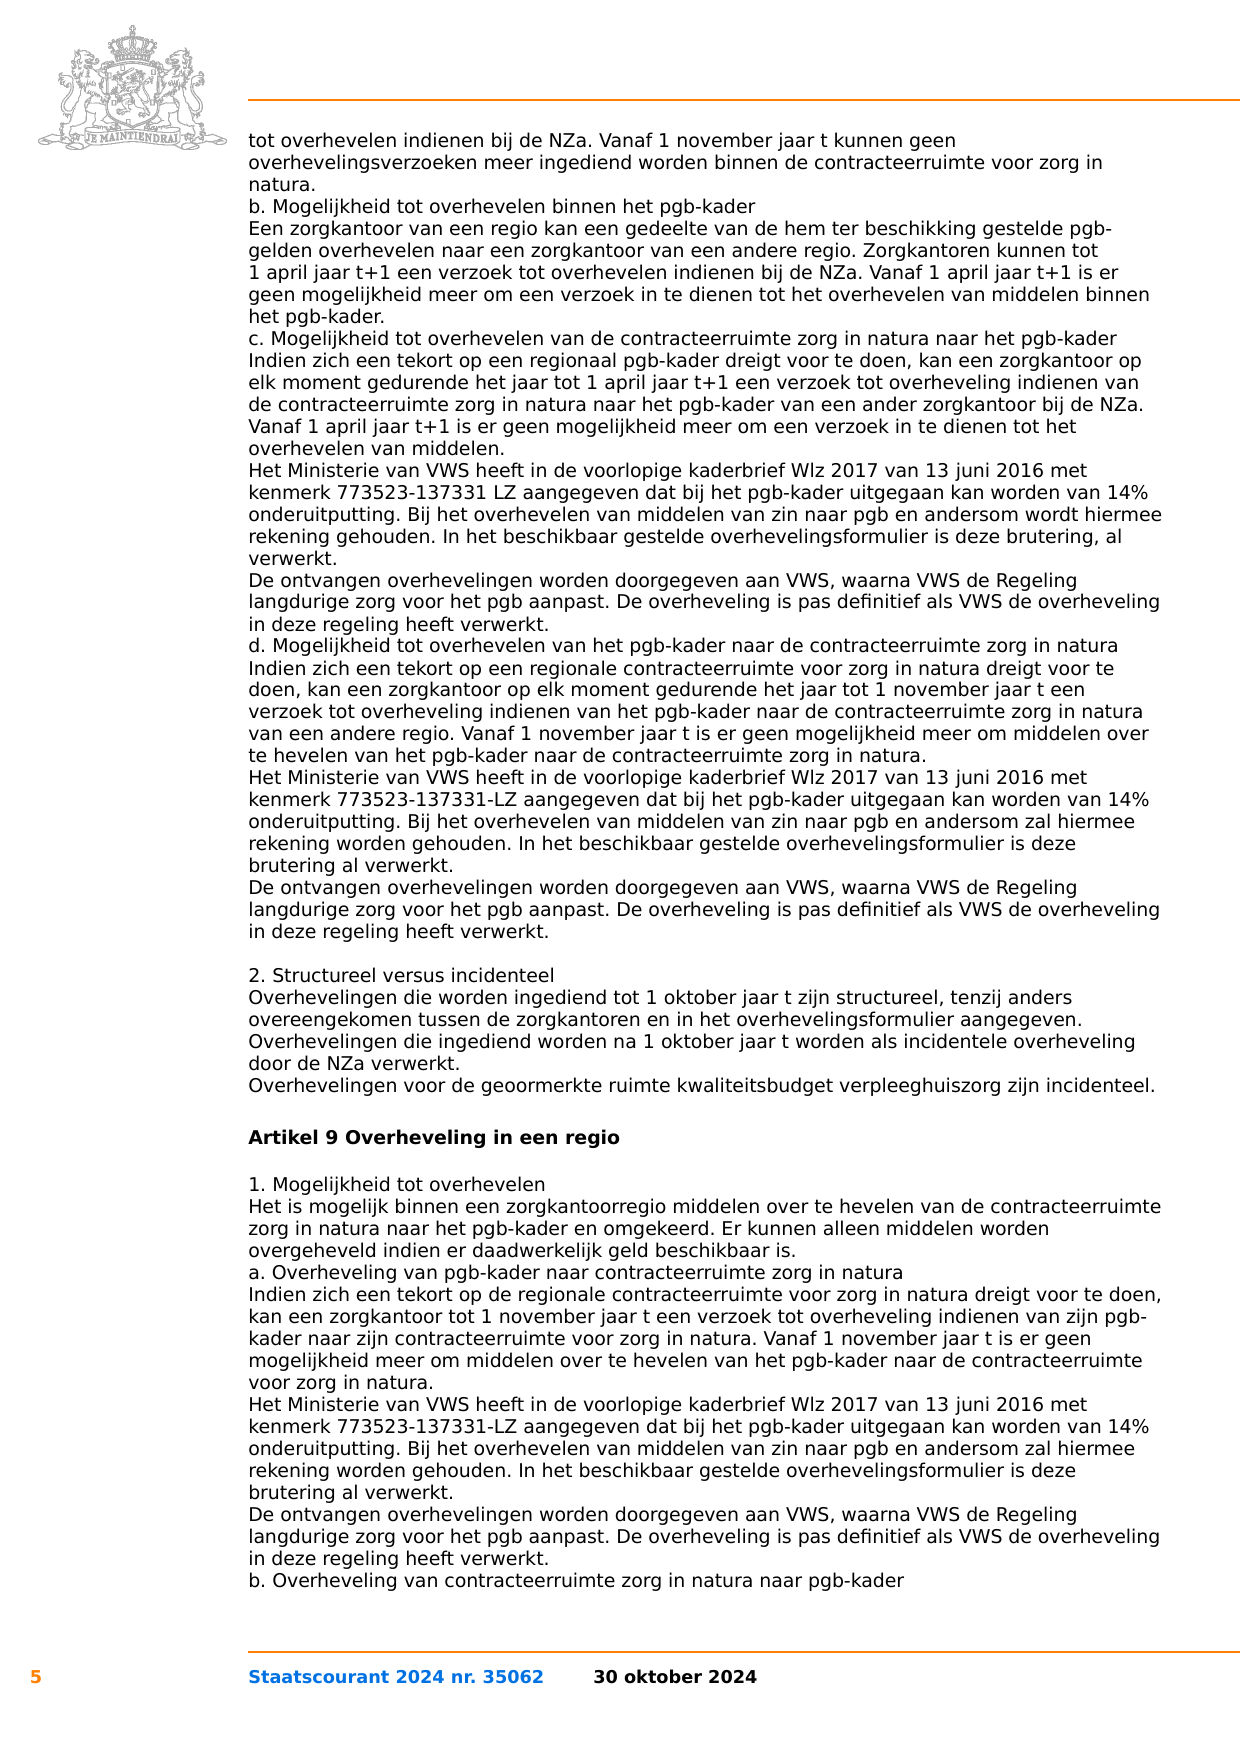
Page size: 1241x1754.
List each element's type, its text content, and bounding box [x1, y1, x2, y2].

text tot overhevelen indienen bij de NZa. Vanaf 1 november jaar t kunnen geen overhevelingsverzoeken meer ingediend worden binnen de contracteerruimte voor zorg in natura. [248, 130, 1163, 196]
text Het is mogelijk binnen een zorgkantoorregio middelen over te hevelen van de contracteerruimte zorg in natura naar het pgb-kader en omgekeerd. Er kunnen alleen middelen worden overgeheveld indien er daadwerkelijk geld beschikbaar is. [248, 1196, 1163, 1262]
text Indien zich een tekort op de regionale contracteerruimte voor zorg in natura dreigt voor te doen, kan een zorgkantoor tot 1 november jaar t een verzoek tot overheveling indienen van zijn pgb-kader naar zijn contracteerruimte voor zorg in natura. Vanaf 1 november jaar t is er geen mogelijkheid meer om middelen over te hevelen van het pgb-kader naar de contracteerruimte voor zorg in natura. [248, 1284, 1163, 1394]
text c. Mogelijkheid tot overhevelen van de contracteerruimte zorg in natura naar het pgb-kader [248, 328, 1163, 350]
text Overhevelingen voor de geoormerkte ruimte kwaliteitsbudget verpleeghuiszorg zijn incidenteel. [248, 1075, 1163, 1097]
text Het Ministerie van VWS heeft in de voorlopige kaderbrief Wlz 2017 van 13 juni 2016 met kenmerk 773523-137331 LZ aangegeven dat bij het pgb-kader uitgegaan kan worden van 14% onderuitputting. Bij het overhevelen van middelen van zin naar pgb en andersom wordt hiermee rekening gehouden. In het beschikbaar gestelde overhevelingsformulier is deze brutering, al verwerkt. [248, 459, 1163, 569]
text Het Ministerie van VWS heeft in de voorlopige kaderbrief Wlz 2017 van 13 juni 2016 met kenmerk 773523-137331-LZ aangegeven dat bij het pgb-kader uitgegaan kan worden van 14% onderuitputting. Bij het overhevelen van middelen van zin naar pgb en andersom zal hiermee rekening worden gehouden. In het beschikbaar gestelde overhevelingsformulier is deze brutering al verwerkt. [248, 767, 1163, 877]
text De ontvangen overhevelingen worden doorgegeven aan VWS, waarna VWS de Regeling langdurige zorg voor het pgb aanpast. De overheveling is pas definitief als VWS de overheveling in deze regeling heeft verwerkt. [248, 1503, 1163, 1569]
text Een zorgkantoor van een regio kan een gedeelte van de hem ter beschikking gestelde pgb-gelden overhevelen naar een zorgkantoor van een andere regio. Zorgkantoren kunnen tot 1 april jaar t+1 een verzoek tot overhevelen indienen bij de NZa. Vanaf 1 april jaar t+1 is er geen mogelijkheid meer om een verzoek in te dienen tot het overhevelen van middelen binnen het pgb-kader. [248, 218, 1163, 328]
text 2. Structureel versus incidenteel [248, 965, 1163, 987]
text Overhevelingen die worden ingediend tot 1 oktober jaar t zijn structureel, tenzij anders overeengekomen tussen de zorgkantoren en in het overhevelingsformulier aangegeven. Overhevelingen die ingediend worden na 1 oktober jaar t worden als incidentele overheveling door de NZa verwerkt. [248, 987, 1163, 1075]
text a. Overheveling van pgb-kader naar contracteerruimte zorg in natura [248, 1262, 1163, 1284]
text b. Mogelijkheid tot overhevelen binnen het pgb-kader [248, 196, 1163, 218]
text d. Mogelijkheid tot overhevelen van het pgb-kader naar de contracteerruimte zorg in natura [248, 635, 1163, 657]
text 1. Mogelijkheid tot overhevelen [248, 1174, 1163, 1196]
picture [38, 25, 227, 150]
subtitle Artikel 9 Overheveling in een regio [248, 1127, 1163, 1149]
text Indien zich een tekort op een regionale contracteerruimte voor zorg in natura dreigt voor te doen, kan een zorgkantoor op elk moment gedurende het jaar tot 1 november jaar t een verzoek tot overheveling indienen van het pgb-kader naar de contracteerruimte zorg in natura van een andere regio. Vanaf 1 november jaar t is er geen mogelijkheid meer om middelen over te hevelen van het pgb-kader naar de contracteerruimte zorg in natura. [248, 657, 1163, 767]
text De ontvangen overhevelingen worden doorgegeven aan VWS, waarna VWS de Regeling langdurige zorg voor het pgb aanpast. De overheveling is pas definitief als VWS de overheveling in deze regeling heeft verwerkt. [248, 569, 1163, 635]
text b. Overheveling van contracteerruimte zorg in natura naar pgb-kader [248, 1569, 1163, 1591]
text Indien zich een tekort op een regionaal pgb-kader dreigt voor te doen, kan een zorgkantoor op elk moment gedurende het jaar tot 1 april jaar t+1 een verzoek tot overheveling indienen van de contracteerruimte zorg in natura naar het pgb-kader van een ander zorgkantoor bij de NZa. Vanaf 1 april jaar t+1 is er geen mogelijkheid meer om een verzoek in te dienen tot het overhevelen van middelen. [248, 350, 1163, 459]
text De ontvangen overhevelingen worden doorgegeven aan VWS, waarna VWS de Regeling langdurige zorg voor het pgb aanpast. De overheveling is pas definitief als VWS de overheveling in deze regeling heeft verwerkt. [248, 877, 1163, 943]
text Het Ministerie van VWS heeft in de voorlopige kaderbrief Wlz 2017 van 13 juni 2016 met kenmerk 773523-137331-LZ aangegeven dat bij het pgb-kader uitgegaan kan worden van 14% onderuitputting. Bij het overhevelen van middelen van zin naar pgb en andersom zal hiermee rekening worden gehouden. In het beschikbaar gestelde overhevelingsformulier is deze brutering al verwerkt. [248, 1394, 1163, 1503]
